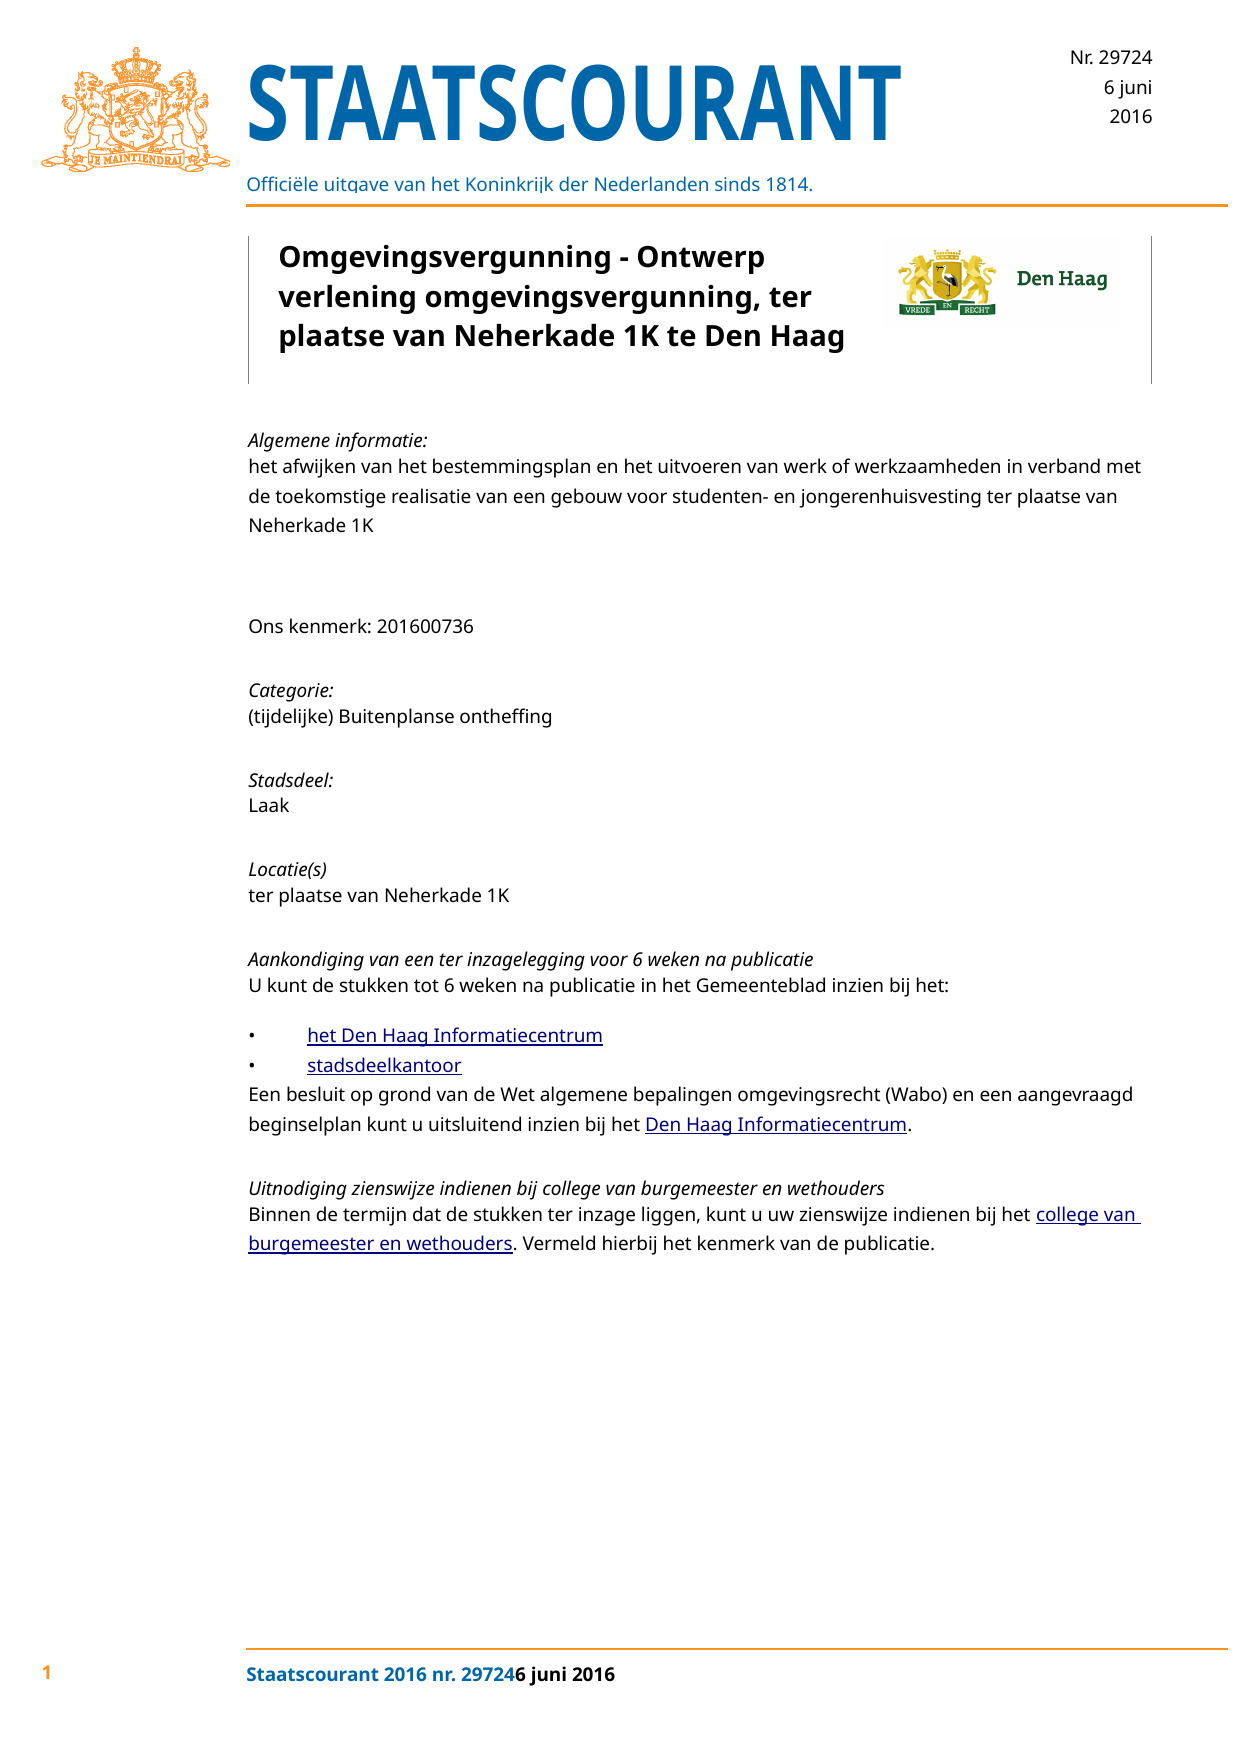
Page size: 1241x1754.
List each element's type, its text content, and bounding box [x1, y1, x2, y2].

list het Den Haag Informatiecentrum [248, 1022, 1152, 1048]
text U kunt de stukken tot 6 weken na publicatie in het Gemeenteblad inzien bij het: [248, 972, 1152, 998]
text Locatie(s) [248, 857, 1152, 882]
picture [882, 236, 1119, 329]
text Laak [248, 793, 1152, 818]
text Aankondiging van een ter inzagelegging voor 6 weken na publicatie [248, 946, 1152, 972]
text Algemene informatie: [248, 427, 1152, 453]
text (tijdelijke) Buitenplanse ontheffing [248, 703, 1152, 729]
text Uitnodiging zienswijze indienen bij college van burgemeester en wethouders [248, 1175, 1152, 1201]
table_header [850, 236, 1151, 384]
table_header Omgevingsvergunning - Ontwerp verlening omgevingsvergunning, ter plaatse van Neherkade 1K te Den Haag [249, 236, 850, 384]
text ter plaatse van Neherkade 1K [248, 882, 1152, 908]
text Categorie: [248, 677, 1152, 703]
text Stadsdeel: [248, 767, 1152, 793]
picture [41, 47, 231, 172]
list stadsdeelkantoor [248, 1052, 1152, 1078]
text Ons kenmerk: 201600736 [248, 613, 1152, 639]
text Binnen de termijn dat de stukken ter inzage liggen, kunt u uw zienswijze indienen bij het college van burgemeester en wethouders. Vermeld hierbij het kenmerk van de publicatie. [248, 1201, 1152, 1256]
text Een besluit op grond van de Wet algemene bepalingen omgevingsrecht (Wabo) en een aangevraagd beginselplan kunt u uitsluitend inzien bij het Den Haag Informatiecentrum. [248, 1082, 1152, 1137]
text het afwijken van het bestemmingsplan en het uitvoeren van werk of werkzaamheden in verband met de toekomstige realisatie van een gebouw voor studenten- en jongerenhuisvesting ter plaatse van Neherkade 1K [248, 453, 1152, 538]
